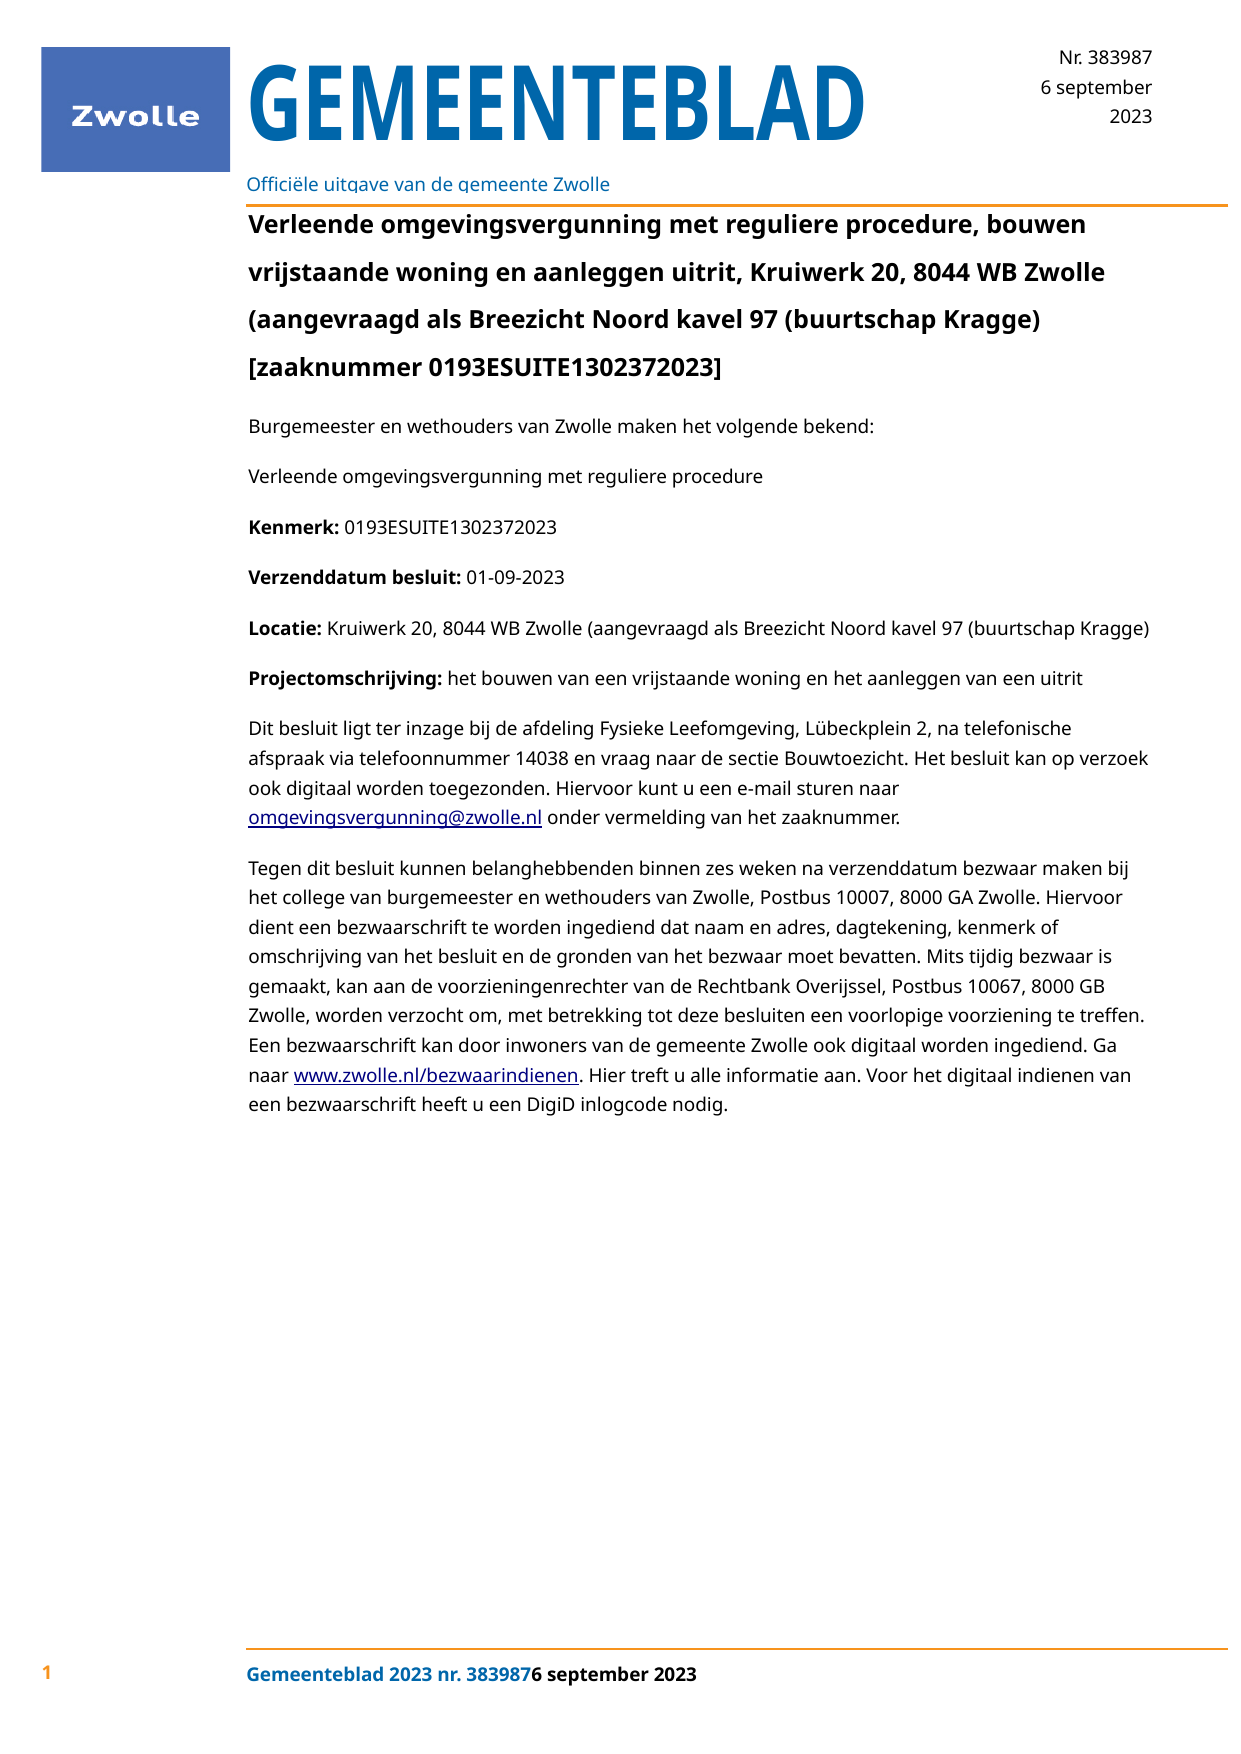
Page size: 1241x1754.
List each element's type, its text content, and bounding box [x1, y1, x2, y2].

text Verleende omgevingsvergunning met reguliere procedure [248, 463, 1152, 489]
picture [41, 47, 231, 172]
text Tegen dit besluit kunnen belanghebbenden binnen zes weken na verzenddatum bezwaar maken bij het college van burgemeester en wethouders van Zwolle, Postbus 10007, 8000 GA Zwolle. Hiervoor dient een bezwaarschrift te worden ingediend dat naam en adres, dagtekening, kenmerk of omschrijving van het besluit en de gronden van het bezwaar moet bevatten. Mits tijdig bezwaar is gemaakt, kan aan de voorzieningenrechter van de Rechtbank Overijssel, Postbus 10067, 8000 GB Zwolle, worden verzocht om, met betrekking tot deze besluiten een voorlopige voorziening te treffen. Een bezwaarschrift kan door inwoners van de gemeente Zwolle ook digitaal worden ingediend. Ga naar www.zwolle.nl/bezwaarindienen. Hier treft u alle informatie aan. Voor het digitaal indienen van een bezwaarschrift heeft u een DigiD inlogcode nodig. [248, 855, 1152, 1117]
text Dit besluit ligt ter inzage bij de afdeling Fysieke Leefomgeving, Lübeckplein 2, na telefonische afspraak via telefoonnummer 14038 en vraag naar de sectie Bouwtoezicht. Het besluit kan op verzoek ook digitaal worden toegezonden. Hiervoor kunt u een e-mail sturen naar omgevingsvergunning@zwolle.nl onder vermelding van het zaaknummer. [248, 716, 1152, 830]
text Burgemeester en wethouders van Zwolle maken het volgende bekend: [248, 413, 1152, 439]
text Projectomschrijving: het bouwen van een vrijstaande woning en het aanleggen van een uitrit [248, 665, 1152, 691]
text Locatie: Kruiwerk 20, 8044 WB Zwolle (aangevraagd als Breezicht Noord kavel 97 (buurtschap Kragge) [248, 615, 1152, 641]
text Kenmerk: 0193ESUITE1302372023 [248, 514, 1152, 540]
text Verzenddatum besluit: 01-09-2023 [248, 564, 1152, 590]
text Verleende omgevingsvergunning met reguliere procedure, bouwen vrijstaande woning en aanleggen uitrit, Kruiwerk 20, 8044 WB Zwolle (aangevraagd als Breezicht Noord kavel 97 (buurtschap Kragge) [zaaknummer 0193ESUITE1302372023] [248, 207, 1152, 384]
